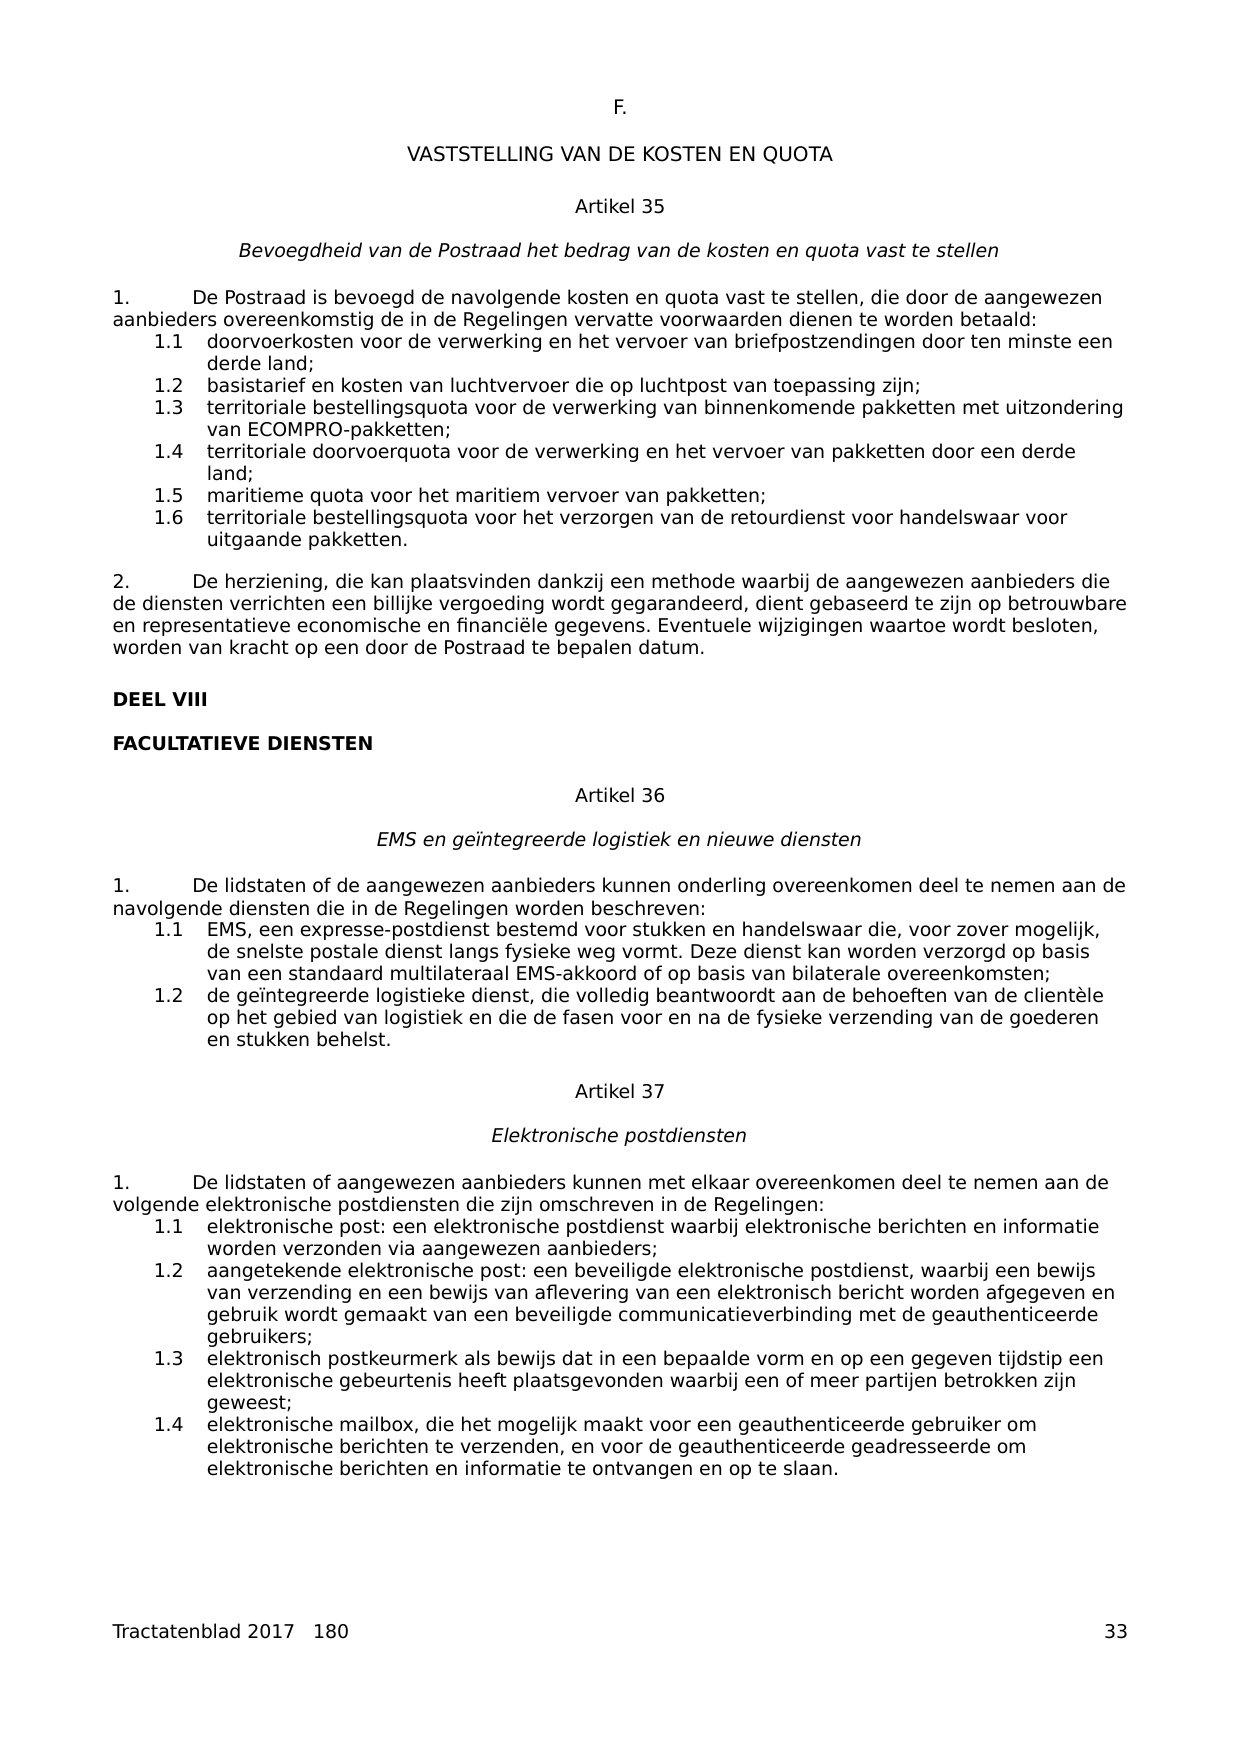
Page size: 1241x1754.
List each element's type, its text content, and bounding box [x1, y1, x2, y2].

text 1.2 basistarief en kosten van luchtvervoer die op luchtpost van toepassing zijn; [153, 375, 1128, 397]
subtitle DEEL VIII FACULTATIEVE DIENSTEN [112, 688, 1128, 754]
text 1.2 de geïntegreerde logistieke dienst, die volledig beantwoordt aan de behoeften van de clientèle op het gebied van logistiek en die de fasen voor en na de fysieke verzending van de goederen en stukken behelst. [153, 985, 1128, 1051]
text 1.2 aangetekende elektronische post: een beveiligde elektronische postdienst, waarbij een bewijs van verzending en een bewijs van aflevering van een elektronisch bericht worden afgegeven en gebruik wordt gemaakt van een beveiligde communicatieverbinding met de geauthenticeerde gebruikers; [153, 1260, 1128, 1348]
subtitle Artikel 35 Bevoegdheid van de Postraad het bedrag van de kosten en quota vast te stellen [112, 196, 1128, 262]
subtitle Artikel 37 Elektronische postdiensten [112, 1081, 1128, 1147]
text 1.3 territoriale bestellingsquota voor de verwerking van binnenkomende pakketten met uitzondering van ECOMPRO-pakketten; [153, 397, 1128, 441]
text 1.1 doorvoerkosten voor de verwerking en het vervoer van briefpostzendingen door ten minste een derde land; [153, 331, 1128, 375]
text 1.5 maritieme quota voor het maritiem vervoer van pakketten; [153, 485, 1128, 507]
text 1. De Postraad is bevoegd de navolgende kosten en quota vast te stellen, die door de aangewezen aanbieders overeenkomstig de in de Regelingen vervatte voorwaarden dienen te worden betaald: [112, 287, 1128, 331]
text 1.6 territoriale bestellingsquota voor het verzorgen van de retourdienst voor handelswaar voor uitgaande pakketten. [153, 507, 1128, 551]
subtitle F. VASTSTELLING VAN DE KOSTEN EN QUOTA [112, 96, 1128, 166]
text 1.1 EMS, een expresse-postdienst bestemd voor stukken en handelswaar die, voor zover mogelijk, de snelste postale dienst langs fysieke weg vormt. Deze dienst kan worden verzorgd op basis van een standaard multilateraal EMS-akkoord of op basis van bilaterale overeenkomsten; [153, 919, 1128, 985]
text 1. De lidstaten of aangewezen aanbieders kunnen met elkaar overeenkomen deel te nemen aan de volgende elektronische postdiensten die zijn omschreven in de Regelingen: [112, 1172, 1128, 1216]
text 1.4 territoriale doorvoerquota voor de verwerking en het vervoer van pakketten door een derde land; [153, 441, 1128, 485]
text 2. De herziening, die kan plaatsvinden dankzij een methode waarbij de aangewezen aanbieders die de diensten verrichten een billijke vergoeding wordt gegarandeerd, dient gebaseerd te zijn op betrouwbare en representatieve economische en financiële gegevens. Eventuele wijzigingen waartoe wordt besloten, worden van kracht op een door de Postraad te bepalen datum. [112, 571, 1128, 658]
text 1. De lidstaten of de aangewezen aanbieders kunnen onderling overeenkomen deel te nemen aan de navolgende diensten die in de Regelingen worden beschreven: [112, 875, 1128, 919]
subtitle Artikel 36 EMS en geïntegreerde logistiek en nieuwe diensten [112, 784, 1128, 850]
text 1.1 elektronische post: een elektronische postdienst waarbij elektronische berichten en informatie worden verzonden via aangewezen aanbieders; [153, 1216, 1128, 1260]
text 1.4 elektronische mailbox, die het mogelijk maakt voor een geauthenticeerde gebruiker om elektronische berichten te verzenden, en voor de geauthenticeerde geadresseerde om elektronische berichten en informatie te ontvangen en op te slaan. [153, 1414, 1128, 1480]
text 1.3 elektronisch postkeurmerk als bewijs dat in een bepaalde vorm en op een gegeven tijdstip een elektronische gebeurtenis heeft plaatsgevonden waarbij een of meer partijen betrokken zijn geweest; [153, 1348, 1128, 1414]
